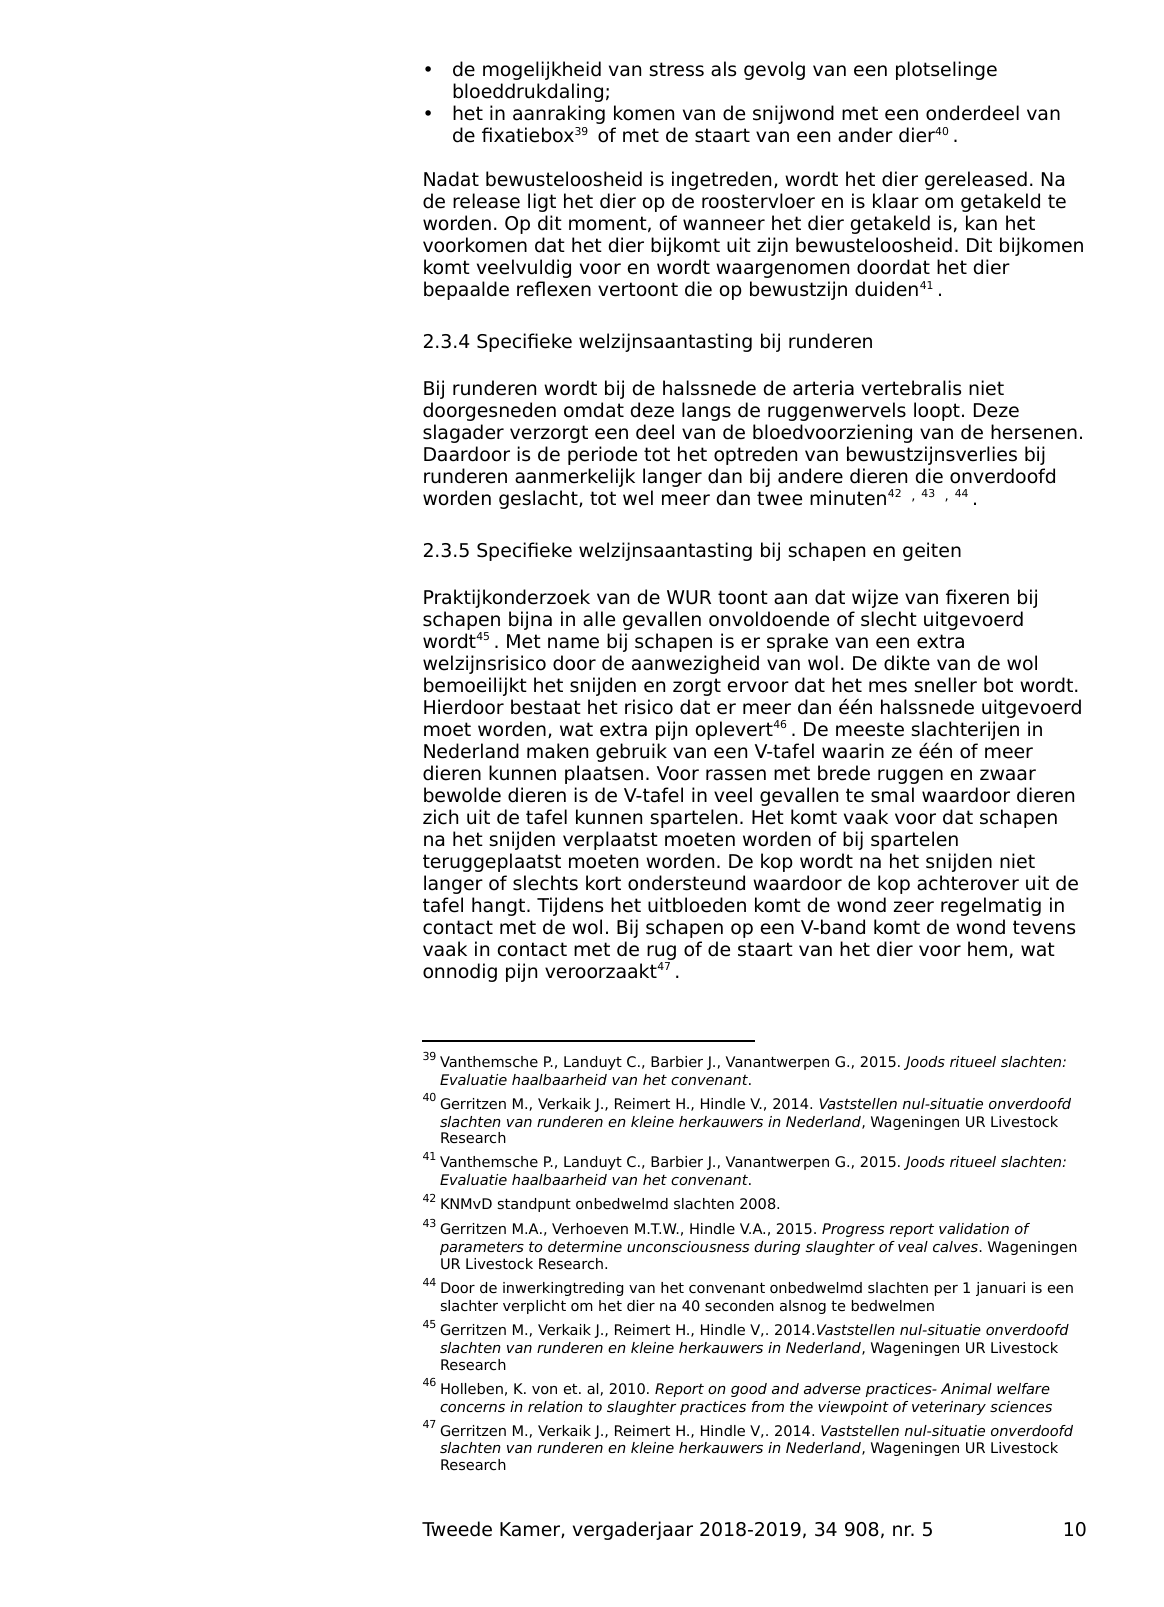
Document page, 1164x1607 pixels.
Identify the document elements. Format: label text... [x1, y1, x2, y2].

text Praktijkonderzoek van de WUR toont aan dat wijze van fixeren bij schapen bijna in alle gevallen onvoldoende of slecht uitgevoerd wordt. Met name bij schapen is er sprake van een extra welzijnsrisico door de aanwezigheid van wol. De dikte van de wol bemoeilijkt het snijden en zorgt ervoor dat het mes sneller bot wordt. Hierdoor bestaat het risico dat er meer dan één halssnede uitgevoerd moet worden, wat extra pijn oplevert. De meeste slachterijen in Nederland maken gebruik van een V-tafel waarin ze één of meer dieren kunnen plaatsen. Voor rassen met brede ruggen en zwaar bewolde dieren is de V-tafel in veel gevallen te smal waardoor dieren zich uit de tafel kunnen spartelen. Het komt vaak voor dat schapen na het snijden verplaatst moeten worden of bij spartelen teruggeplaatst moeten worden. De kop wordt na het snijden niet langer of slechts kort ondersteund waardoor de kop achterover uit de tafel hangt. Tijdens het uitbloeden komt de wond zeer regelmatig in contact met de wol. Bij schapen op een V-band komt de wond tevens vaak in contact met de rug of de staart van het dier voor hem, wat onnodig pijn veroorzaakt. [422, 587, 1087, 982]
text • de mogelijkheid van stress als gevolg van een plotselinge bloeddrukdaling; [422, 59, 1087, 103]
subtitle 2.3.4 Specifieke welzijnsaantasting bij runderen [422, 331, 1087, 353]
text Vanthemsche P., Landuyt C., Barbier J., Vanantwerpen G., 2015. Joods ritueel slachten: Evaluatie haalbaarheid van het convenant. [422, 1150, 1087, 1189]
text • het in aanraking komen van de snijwond met een onderdeel van de fixatiebox of met de staart van een ander dier. [422, 103, 1087, 147]
text Nadat bewusteloosheid is ingetreden, wordt het dier gereleased. Na de release ligt het dier op de roostervloer en is klaar om getakeld te worden. Op dit moment, of wanneer het dier getakeld is, kan het voorkomen dat het dier bijkomt uit zijn bewusteloosheid. Dit bijkomen komt veelvuldig voor en wordt waargenomen doordat het dier bepaalde reflexen vertoont die op bewustzijn duiden. [422, 169, 1087, 301]
text Gerritzen M.A., Verhoeven M.T.W., Hindle V.A., 2015. Progress report validation of parameters to determine unconsciousness during slaughter of veal calves. Wageningen UR Livestock Research. [422, 1217, 1087, 1273]
text KNMvD standpunt onbedwelmd slachten 2008. [422, 1192, 1087, 1214]
text Gerritzen M., Verkaik J., Reimert H., Hindle V,. 2014.Vaststellen nul-situatie onverdoofd slachten van runderen en kleine herkauwers in Nederland, Wageningen UR Livestock Research [422, 1318, 1087, 1374]
text Vanthemsche P., Landuyt C., Barbier J., Vanantwerpen G., 2015. Joods ritueel slachten: Evaluatie haalbaarheid van het convenant. [422, 1050, 1087, 1089]
subtitle 2.3.5 Specifieke welzijnsaantasting bij schapen en geiten [422, 540, 1087, 562]
text Holleben, K. von et. al, 2010. Report on good and adverse practices- Animal welfare concerns in relation to slaughter practices from the viewpoint of veterinary sciences [422, 1377, 1087, 1416]
text Door de inwerkingtreding van het convenant onbedwelmd slachten per 1 januari is een slachter verplicht om het dier na 40 seconden alsnog te bedwelmen [422, 1276, 1087, 1315]
text Bij runderen wordt bij de halssnede de arteria vertebralis niet doorgesneden omdat deze langs de ruggenwervels loopt. Deze slagader verzorgt een deel van de bloedvoorziening van de hersenen. Daardoor is de periode tot het optreden van bewustzijnsverlies bij runderen aanmerkelijk langer dan bij andere dieren die onverdoofd worden geslacht, tot wel meer dan twee minuten , , . [422, 378, 1087, 510]
text Gerritzen M., Verkaik J., Reimert H., Hindle V., 2014. Vaststellen nul-situatie onverdoofd slachten van runderen en kleine herkauwers in Nederland, Wageningen UR Livestock Research [422, 1092, 1087, 1147]
text Gerritzen M., Verkaik J., Reimert H., Hindle V,. 2014. Vaststellen nul-situatie onverdoofd slachten van runderen en kleine herkauwers in Nederland, Wageningen UR Livestock Research [422, 1418, 1087, 1474]
